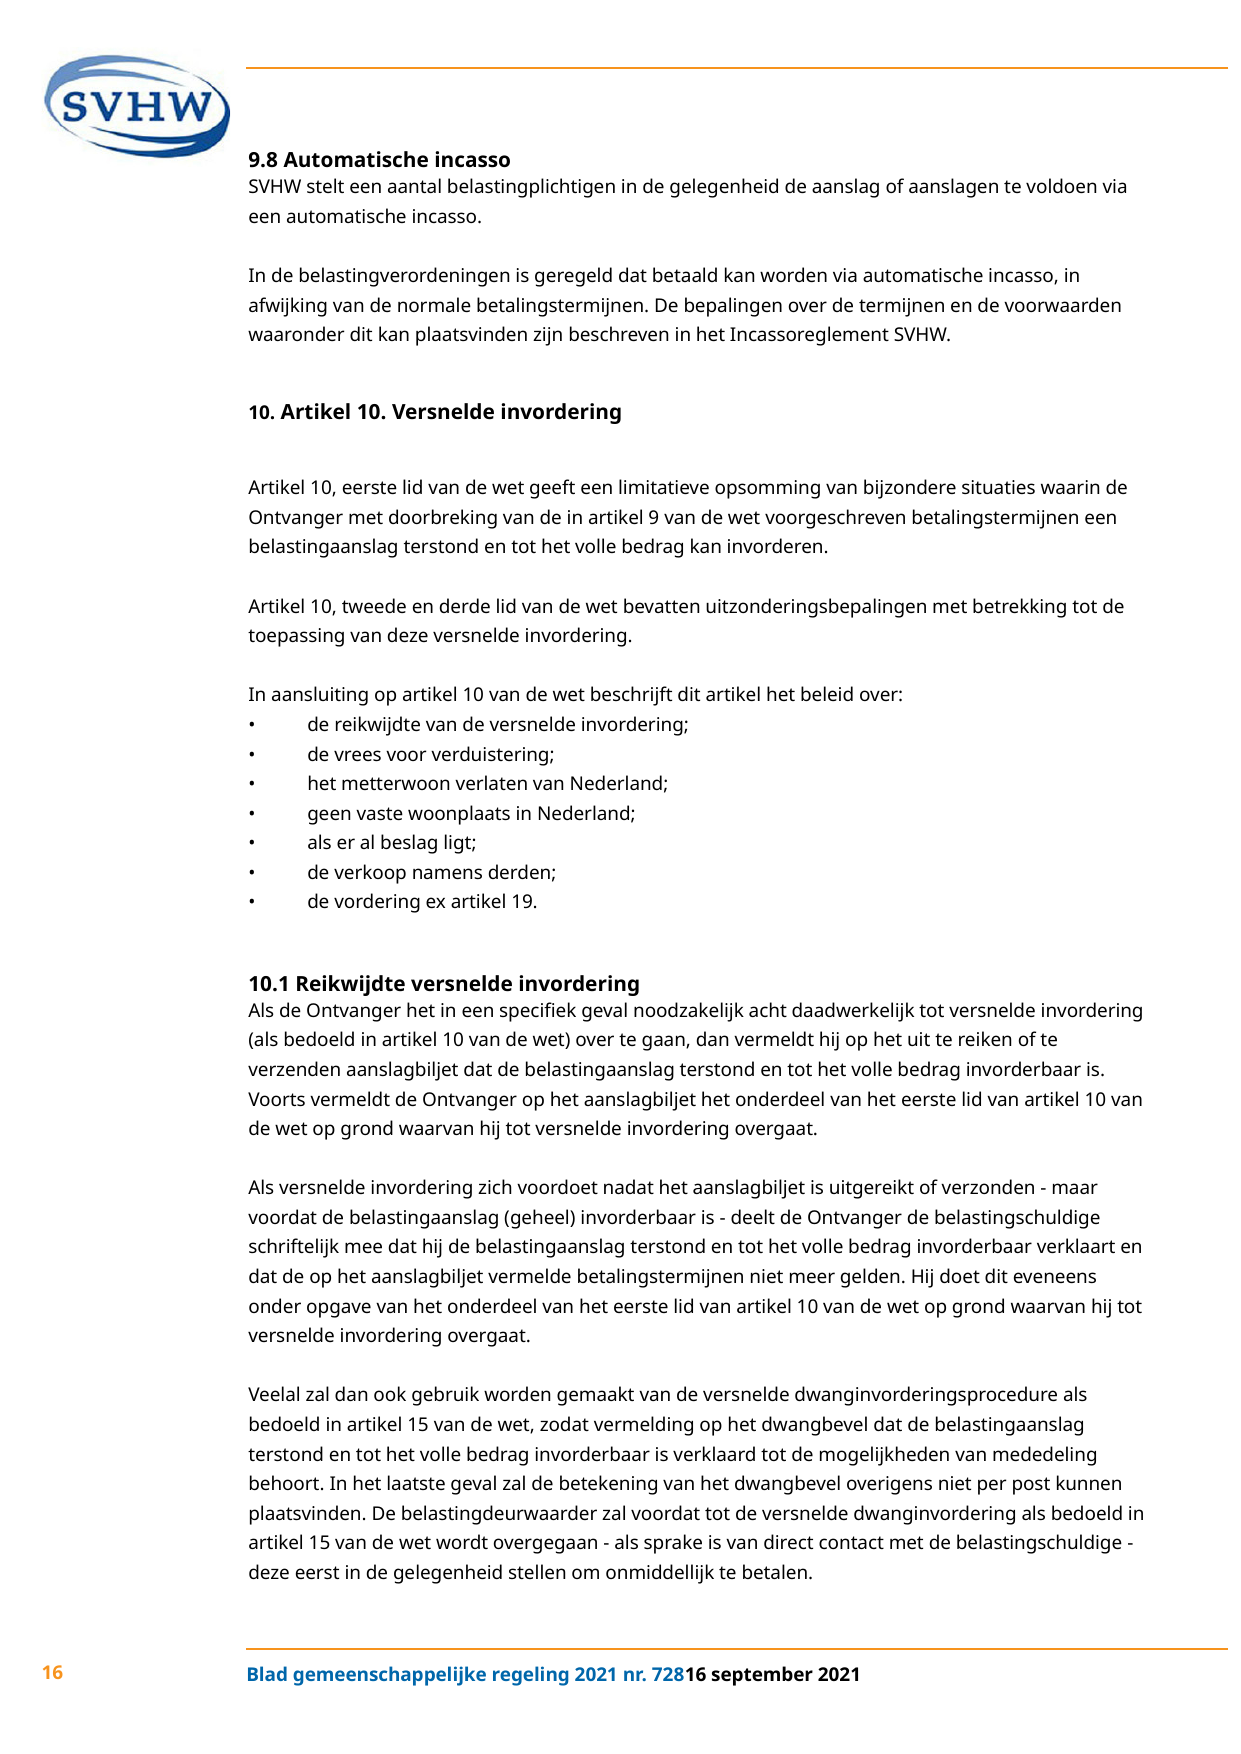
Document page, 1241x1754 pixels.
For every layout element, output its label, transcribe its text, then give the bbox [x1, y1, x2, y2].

text In aansluiting op artikel 10 van de wet beschrijft dit artikel het beleid over: [248, 682, 1152, 707]
list de reikwijdte van de versnelde invordering; [248, 711, 1152, 737]
list geen vaste woonplaats in Nederland; [248, 800, 1152, 826]
text Als versnelde invordering zich voordoet nadat het aanslagbiljet is uitgereikt of verzonden - maar voordat de belastingaanslag (geheel) invorderbaar is - deelt de Ontvanger de belastingschuldige schriftelijk mee dat hij de belastingaanslag terstond en tot het volle bedrag invorderbaar verklaart en dat de op het aanslagbiljet vermelde betalingstermijnen niet meer gelden. Hij doet dit eveneens onder opgave van het onderdeel van het eerste lid van artikel 10 van de wet op grond waarvan hij tot versnelde invordering overgaat. [248, 1174, 1152, 1348]
text SVHW stelt een aantal belastingplichtigen in de gelegenheid de aanslag of aanslagen te voldoen via een automatische incasso. [248, 174, 1152, 229]
text Veelal zal dan ook gebruik worden gemaakt van de versnelde dwanginvorderingsprocedure als bedoeld in artikel 15 van de wet, zodat vermelding op het dwangbevel dat de belastingaanslag terstond en tot het volle bedrag invorderbaar is verklaard tot de mogelijkheden van mededeling behoort. In het laatste geval zal de betekening van het dwangbevel overigens niet per post kunnen plaatsvinden. De belastingdeurwaarder zal voordat tot de versnelde dwanginvordering als bedoeld in artikel 15 van de wet wordt overgegaan - als sprake is van direct contact met de belastingschuldige - deze eerst in de gelegenheid stellen om onmiddellijk te betalen. [248, 1382, 1152, 1585]
list de verkoop namens derden; [248, 859, 1152, 885]
text 9.8 Automatische incasso [248, 145, 1152, 174]
text In de belastingverordeningen is geregeld dat betaald kan worden via automatische incasso, in afwijking van de normale betalingstermijnen. De bepalingen over de termijnen en de voorwaarden waaronder dit kan plaatsvinden zijn beschreven in het Incassoreglement SVHW. [248, 262, 1152, 347]
text 10.1 Reikwijdte versnelde invordering [248, 969, 1152, 997]
list de vrees voor verduistering; [248, 741, 1152, 766]
list het metterwoon verlaten van Nederland; [248, 770, 1152, 796]
text Artikel 10, tweede en derde lid van de wet bevatten uitzonderingsbepalingen met betrekking tot de toepassing van deze versnelde invordering. [248, 593, 1152, 648]
picture [41, 47, 231, 172]
text Als de Ontvanger het in een specifiek geval noodzakelijk acht daadwerkelijk tot versnelde invordering (als bedoeld in artikel 10 van de wet) over te gaan, dan vermeldt hij op het uit te reiken of te verzenden aanslagbiljet dat de belastingaanslag terstond en tot het volle bedrag invorderbaar is. Voorts vermeldt de Ontvanger op het aanslagbiljet het onderdeel van het eerste lid van artikel 10 van de wet op grond waarvan hij tot versnelde invordering overgaat. [248, 997, 1152, 1141]
list de vordering ex artikel 19. [248, 889, 1152, 914]
text Artikel 10, eerste lid van de wet geeft een limitatieve opsomming van bijzondere situaties waarin de Ontvanger met doorbreking van de in artikel 9 van de wet voorgeschreven betalingstermijnen een belastingaanslag terstond en tot het volle bedrag kan invorderen. [248, 474, 1152, 559]
list als er al beslag ligt; [248, 829, 1152, 855]
text 10. Artikel 10. Versnelde invordering [248, 397, 1152, 425]
